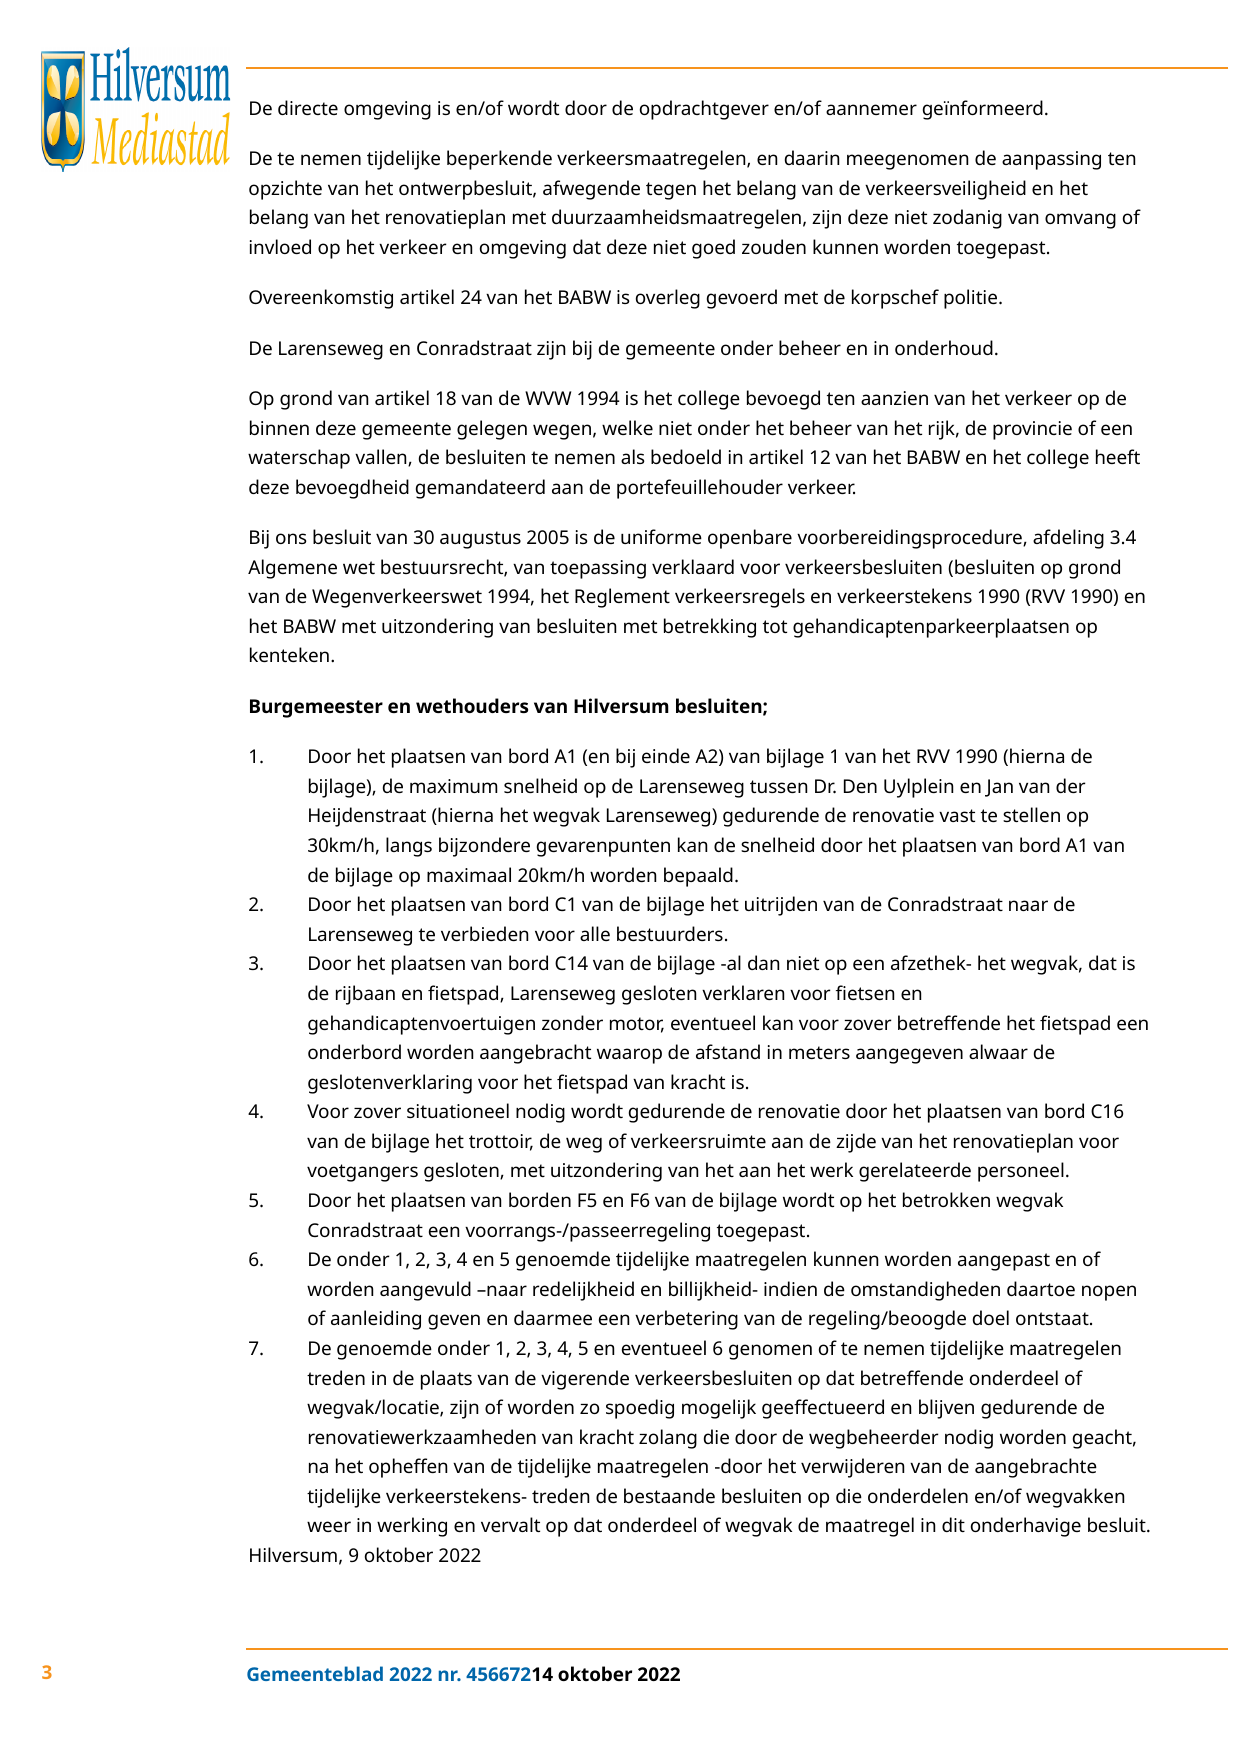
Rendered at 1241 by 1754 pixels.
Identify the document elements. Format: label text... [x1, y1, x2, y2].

picture [41, 47, 231, 172]
text Op grond van artikel 18 van de WVW 1994 is het college bevoegd ten aanzien van het verkeer op de binnen deze gemeente gelegen wegen, welke niet onder het beheer van het rijk, de provincie of een waterschap vallen, de besluiten te nemen als bedoeld in artikel 12 van het BABW en het college heeft deze bevoegdheid gemandateerd aan de portefeuillehouder verkeer. [248, 385, 1152, 500]
list De onder 1, 2, 3, 4 en 5 genoemde tijdelijke maatregelen kunnen worden aangepast en of worden aangevuld –naar redelijkheid en billijkheid- indien de omstandigheden daartoe nopen of aanleiding geven en daarmee een verbetering van de regeling/beoogde doel ontstaat. [248, 1246, 1152, 1331]
text De directe omgeving is en/of wordt door de opdrachtgever en/of aannemer geïnformeerd. [248, 95, 1152, 121]
list Voor zover situationeel nodig wordt gedurende de renovatie door het plaatsen van bord C16 van de bijlage het trottoir, de weg of verkeersruimte aan de zijde van het renovatieplan voor voetgangers gesloten, met uitzondering van het aan het werk gerelateerde personeel. [248, 1098, 1152, 1183]
text Hilversum, 9 oktober 2022 [248, 1542, 1152, 1568]
list De genoemde onder 1, 2, 3, 4, 5 en eventueel 6 genomen of te nemen tijdelijke maatregelen treden in de plaats van de vigerende verkeersbesluiten op dat betreffende onderdeel of wegvak/locatie, zijn of worden zo spoedig mogelijk geeffectueerd en blijven gedurende de renovatiewerkzaamheden van kracht zolang die door de wegbeheerder nodig worden geacht, na het opheffen van de tijdelijke maatregelen -door het verwijderen van de aangebrachte tijdelijke verkeerstekens- treden de bestaande besluiten op die onderdelen en/of wegvakken weer in werking en vervalt op dat onderdeel of wegvak de maatregel in dit onderhavige besluit. [248, 1335, 1152, 1538]
list Door het plaatsen van bord A1 (en bij einde A2) van bijlage 1 van het RVV 1990 (hierna de bijlage), de maximum snelheid op de Larenseweg tussen Dr. Den Uylplein en Jan van der Heijdenstraat (hierna het wegvak Larenseweg) gedurende de renovatie vast te stellen op 30km/h, langs bijzondere gevarenpunten kan de snelheid door het plaatsen van bord A1 van de bijlage op maximaal 20km/h worden bepaald. [248, 743, 1152, 888]
text Overeenkomstig artikel 24 van het BABW is overleg gevoerd met de korpschef politie. [248, 284, 1152, 310]
list Door het plaatsen van borden F5 en F6 van de bijlage wordt op het betrokken wegvak Conradstraat een voorrangs-/passeerregeling toegepast. [248, 1187, 1152, 1243]
list Door het plaatsen van bord C1 van de bijlage het uitrijden van de Conradstraat naar de Larenseweg te verbieden voor alle bestuurders. [248, 891, 1152, 947]
text De Larenseweg en Conradstraat zijn bij de gemeente onder beheer en in onderhoud. [248, 335, 1152, 361]
text Burgemeester en wethouders van Hilversum besluiten; [248, 693, 1152, 719]
text De te nemen tijdelijke beperkende verkeersmaatregelen, en daarin meegenomen de aanpassing ten opzichte van het ontwerpbesluit, afwegende tegen het belang van de verkeersveiligheid en het belang van het renovatieplan met duurzaamheidsmaatregelen, zijn deze niet zodanig van omvang of invloed op het verkeer en omgeving dat deze niet goed zouden kunnen worden toegepast. [248, 145, 1152, 260]
text Bij ons besluit van 30 augustus 2005 is de uniforme openbare voorbereidingsprocedure, afdeling 3.4 Algemene wet bestuursrecht, van toepassing verklaard voor verkeersbesluiten (besluiten op grond van de Wegenverkeerswet 1994, het Reglement verkeersregels en verkeerstekens 1990 (RVV 1990) en het BABW met uitzondering van besluiten met betrekking tot gehandicaptenparkeerplaatsen op kenteken. [248, 524, 1152, 668]
list Door het plaatsen van bord C14 van de bijlage -al dan niet op een afzethek- het wegvak, dat is de rijbaan en fietspad, Larenseweg gesloten verklaren voor fietsen en gehandicaptenvoertuigen zonder motor, eventueel kan voor zover betreffende het fietspad een onderbord worden aangebracht waarop de afstand in meters aangegeven alwaar de geslotenverklaring voor het fietspad van kracht is. [248, 951, 1152, 1095]
